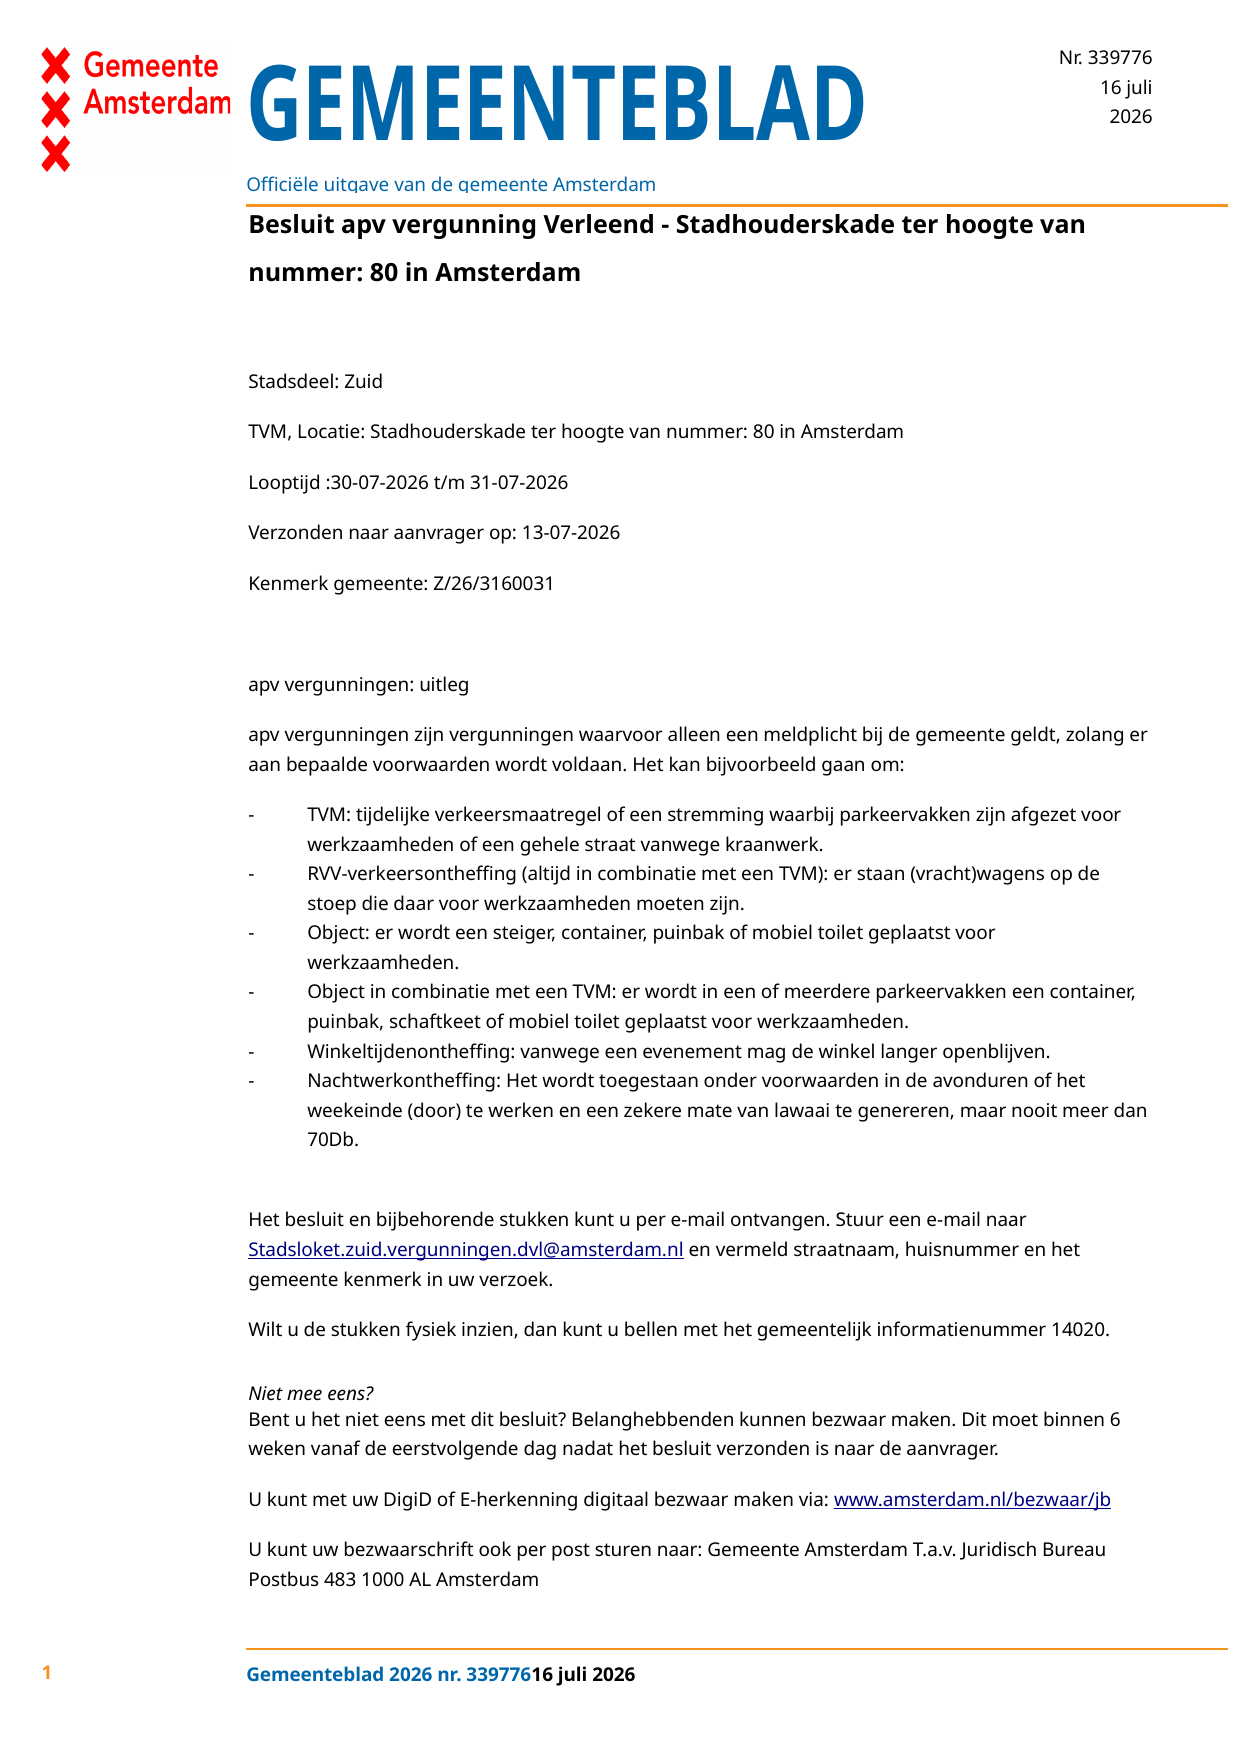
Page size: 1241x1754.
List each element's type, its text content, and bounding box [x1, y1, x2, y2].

text Niet mee eens? [248, 1380, 1152, 1406]
picture [41, 47, 231, 172]
text U kunt met uw DigiD of E-herkenning digitaal bezwaar maken via: www.amsterdam.nl/bezwaar/jb [248, 1486, 1152, 1512]
list Winkeltijdenontheffing: vanwege een evenement mag de winkel langer openblijven. [248, 1038, 1152, 1064]
text apv vergunningen zijn vergunningen waarvoor alleen een meldplicht bij de gemeente geldt, zolang er aan bepaalde voorwaarden wordt voldaan. Het kan bijvoorbeeld gaan om: [248, 721, 1152, 777]
text U kunt uw bezwaarschrift ook per post sturen naar: Gemeente Amsterdam T.a.v. Juridisch Bureau Postbus 483 1000 AL Amsterdam [248, 1536, 1152, 1592]
text Kenmerk gemeente: Z/26/3160031 [248, 570, 1152, 596]
list RVV-verkeersontheffing (altijd in combinatie met een TVM): er staan (vracht)wagens op de stoep die daar voor werkzaamheden moeten zijn. [248, 860, 1152, 916]
list Object in combinatie met een TVM: er wordt in een of meerdere parkeervakken een container, puinbak, schaftkeet of mobiel toilet geplaatst voor werkzaamheden. [248, 979, 1152, 1034]
text Het besluit en bijbehorende stukken kunt u per e-mail ontvangen. Stuur een e-mail naar Stadsloket.zuid.vergunningen.dvl@amsterdam.nl en vermeld straatnaam, huisnummer en het gemeente kenmerk in uw verzoek. [248, 1207, 1152, 1292]
text TVM, Locatie: Stadhouderskade ter hoogte van nummer: 80 in Amsterdam [248, 419, 1152, 444]
list TVM: tijdelijke verkeersmaatregel of een stremming waarbij parkeervakken zijn afgezet voor werkzaamheden of een gehele straat vanwege kraanwerk. [248, 801, 1152, 857]
text Looptijd :30-07-2026 t/m 31-07-2026 [248, 469, 1152, 495]
text Verzonden naar aanvrager op: 13-07-2026 [248, 519, 1152, 545]
text Besluit apv vergunning Verleend - Stadhouderskade ter hoogte van nummer: 80 in Amsterdam [248, 207, 1152, 288]
text Bent u het niet eens met dit besluit? Belanghebbenden kunnen bezwaar maken. Dit moet binnen 6 weken vanaf de eerstvolgende dag nadat het besluit verzonden is naar de aanvrager. [248, 1406, 1152, 1461]
text Wilt u de stukken fysiek inzien, dan kunt u bellen met het gemeentelijk informatienummer 14020. [248, 1316, 1152, 1342]
list Nachtwerkontheffing: Het wordt toegestaan onder voorwaarden in de avonduren of het weekeinde (door) te werken en een zekere mate van lawaai te genereren, maar nooit meer dan 70Db. [248, 1067, 1152, 1152]
text apv vergunningen: uitleg [248, 671, 1152, 697]
text Stadsdeel: Zuid [248, 368, 1152, 394]
list Object: er wordt een steiger, container, puinbak of mobiel toilet geplaatst voor werkzaamheden. [248, 919, 1152, 975]
